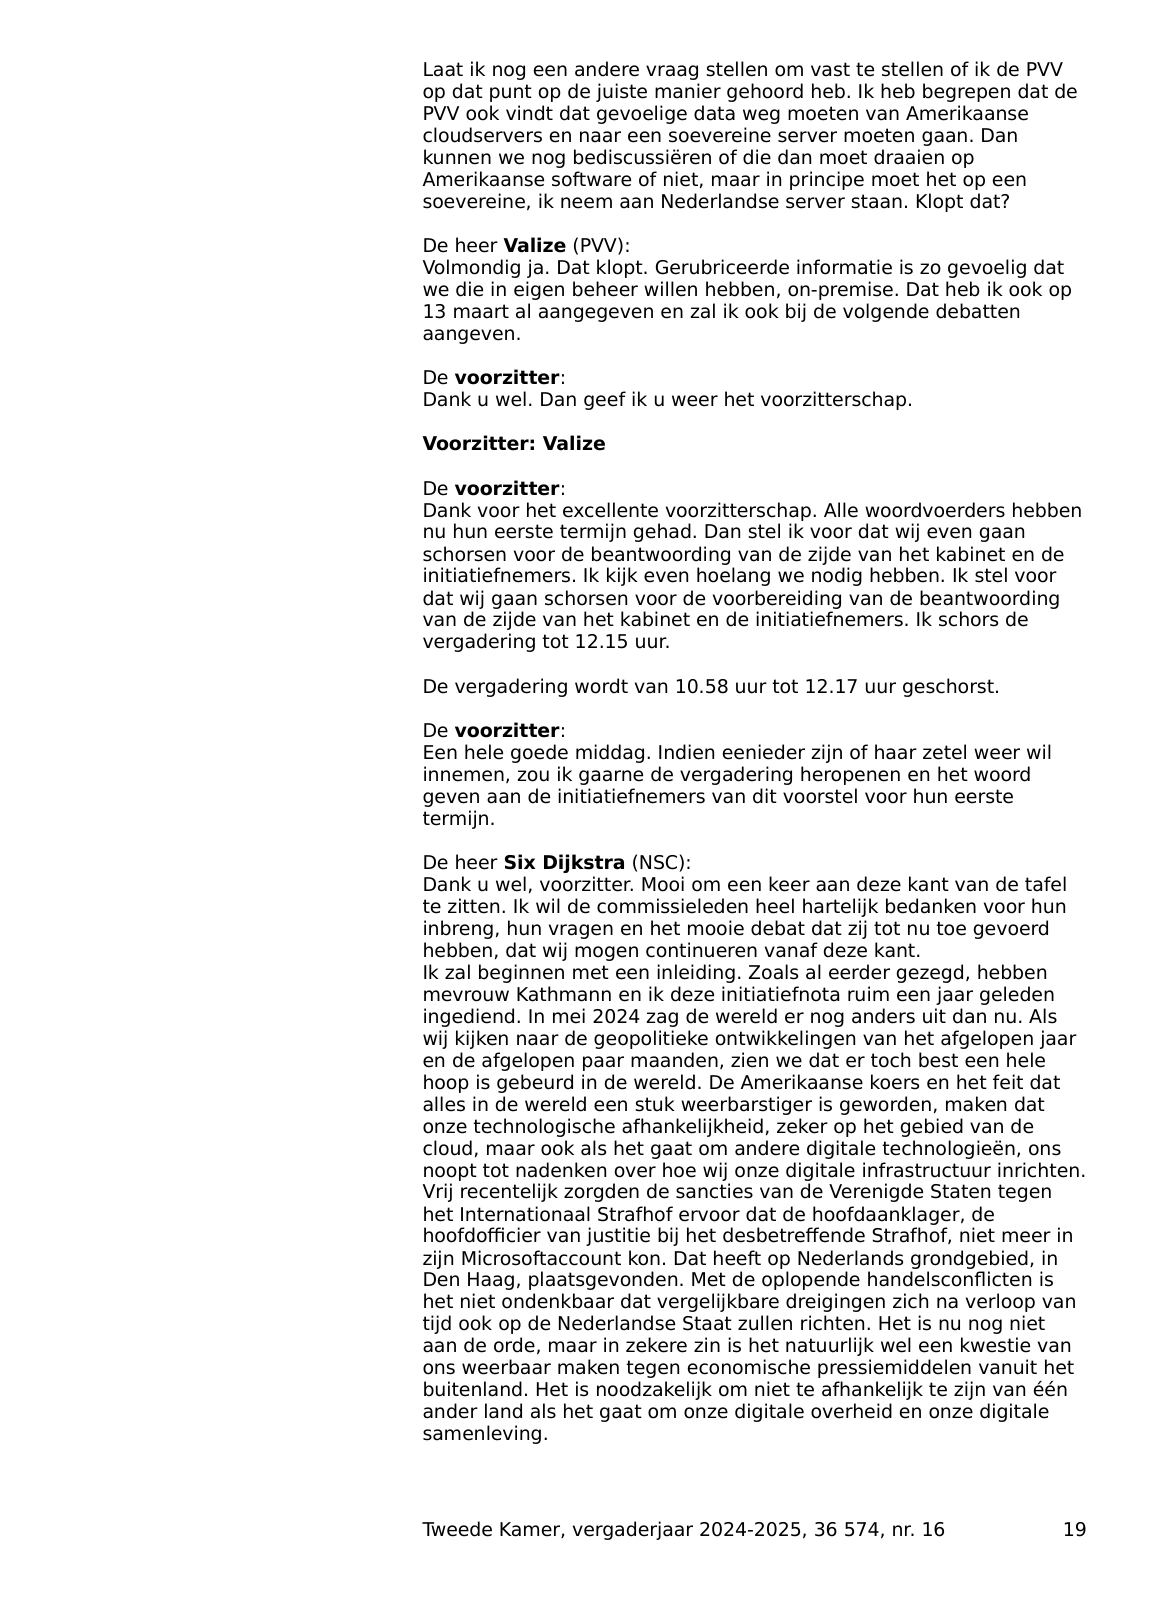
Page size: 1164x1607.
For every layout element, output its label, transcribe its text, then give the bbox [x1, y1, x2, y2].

text Dank u wel. Dan geef ik u weer het voorzitterschap. [422, 389, 1087, 411]
text Dank u wel, voorzitter. Mooi om een keer aan deze kant van de tafel te zitten. Ik wil de commissieleden heel hartelijk bedanken voor hun inbreng, hun vragen en het mooie debat dat zij tot nu toe gevoerd hebben, dat wij mogen continueren vanaf deze kant. [422, 874, 1087, 962]
text Laat ik nog een andere vraag stellen om vast te stellen of ik de PVV op dat punt op de juiste manier gehoord heb. Ik heb begrepen dat de PVV ook vindt dat gevoelige data weg moeten van Amerikaanse cloudservers en naar een soevereine server moeten gaan. Dan kunnen we nog bediscussiëren of die dan moet draaien op Amerikaanse software of niet, maar in principe moet het op een soevereine, ik neem aan Nederlandse server staan. Klopt dat? [422, 59, 1087, 213]
text De vergadering wordt van 10.58 uur tot 12.17 uur geschorst. [422, 676, 1087, 697]
text Volmondig ja. Dat klopt. Gerubriceerde informatie is zo gevoelig dat we die in eigen beheer willen hebben, on-premise. Dat heb ik ook op 13 maart al aangegeven en zal ik ook bij de volgende debatten aangeven. [422, 257, 1087, 345]
text Een hele goede middag. Indien eenieder zijn of haar zetel weer wil innemen, zou ik gaarne de vergadering heropenen en het woord geven aan de initiatiefnemers van dit voorstel voor hun eerste termijn. [422, 742, 1087, 829]
text Dank voor het excellente voorzitterschap. Alle woordvoerders hebben nu hun eerste termijn gehad. Dan stel ik voor dat wij even gaan schorsen voor de beantwoording van de zijde van het kabinet en de initiatiefnemers. Ik kijk even hoelang we nodig hebben. Ik stel voor dat wij gaan schorsen voor de voorbereiding van de beantwoording van de zijde van het kabinet en de initiatiefnemers. Ik schors de vergadering tot 12.15 uur. [422, 499, 1087, 653]
text De heer Valize (PVV): [422, 235, 1087, 257]
text De voorzitter: [422, 477, 1087, 499]
subtitle Voorzitter: Valize [422, 433, 1087, 455]
text De voorzitter: [422, 720, 1087, 742]
text De heer Six Dijkstra (NSC): [422, 852, 1087, 874]
text Vrij recentelijk zorgden de sancties van de Verenigde Staten tegen het Internationaal Strafhof ervoor dat de hoofdaanklager, de hoofdofficier van justitie bij het desbetreffende Strafhof, niet meer in zijn Microsoftaccount kon. Dat heeft op Nederlands grondgebied, in Den Haag, plaatsgevonden. Met de oplopende handelsconflicten is het niet ondenkbaar dat vergelijkbare dreigingen zich na verloop van tijd ook op de Nederlandse Staat zullen richten. Het is nu nog niet aan de orde, maar in zekere zin is het natuurlijk wel een kwestie van ons weerbaar maken tegen economische pressiemiddelen vanuit het buitenland. Het is noodzakelijk om niet te afhankelijk te zijn van één ander land als het gaat om onze digitale overheid en onze digitale samenleving. [422, 1181, 1087, 1445]
text De voorzitter: [422, 367, 1087, 389]
text Ik zal beginnen met een inleiding. Zoals al eerder gezegd, hebben mevrouw Kathmann en ik deze initiatiefnota ruim een jaar geleden ingediend. In mei 2024 zag de wereld er nog anders uit dan nu. Als wij kijken naar de geopolitieke ontwikkelingen van het afgelopen jaar en de afgelopen paar maanden, zien we dat er toch best een hele hoop is gebeurd in de wereld. De Amerikaanse koers en het feit dat alles in de wereld een stuk weerbarstiger is geworden, maken dat onze technologische afhankelijkheid, zeker op het gebied van de cloud, maar ook als het gaat om andere digitale technologieën, ons noopt tot nadenken over hoe wij onze digitale infrastructuur inrichten. [422, 962, 1087, 1181]
